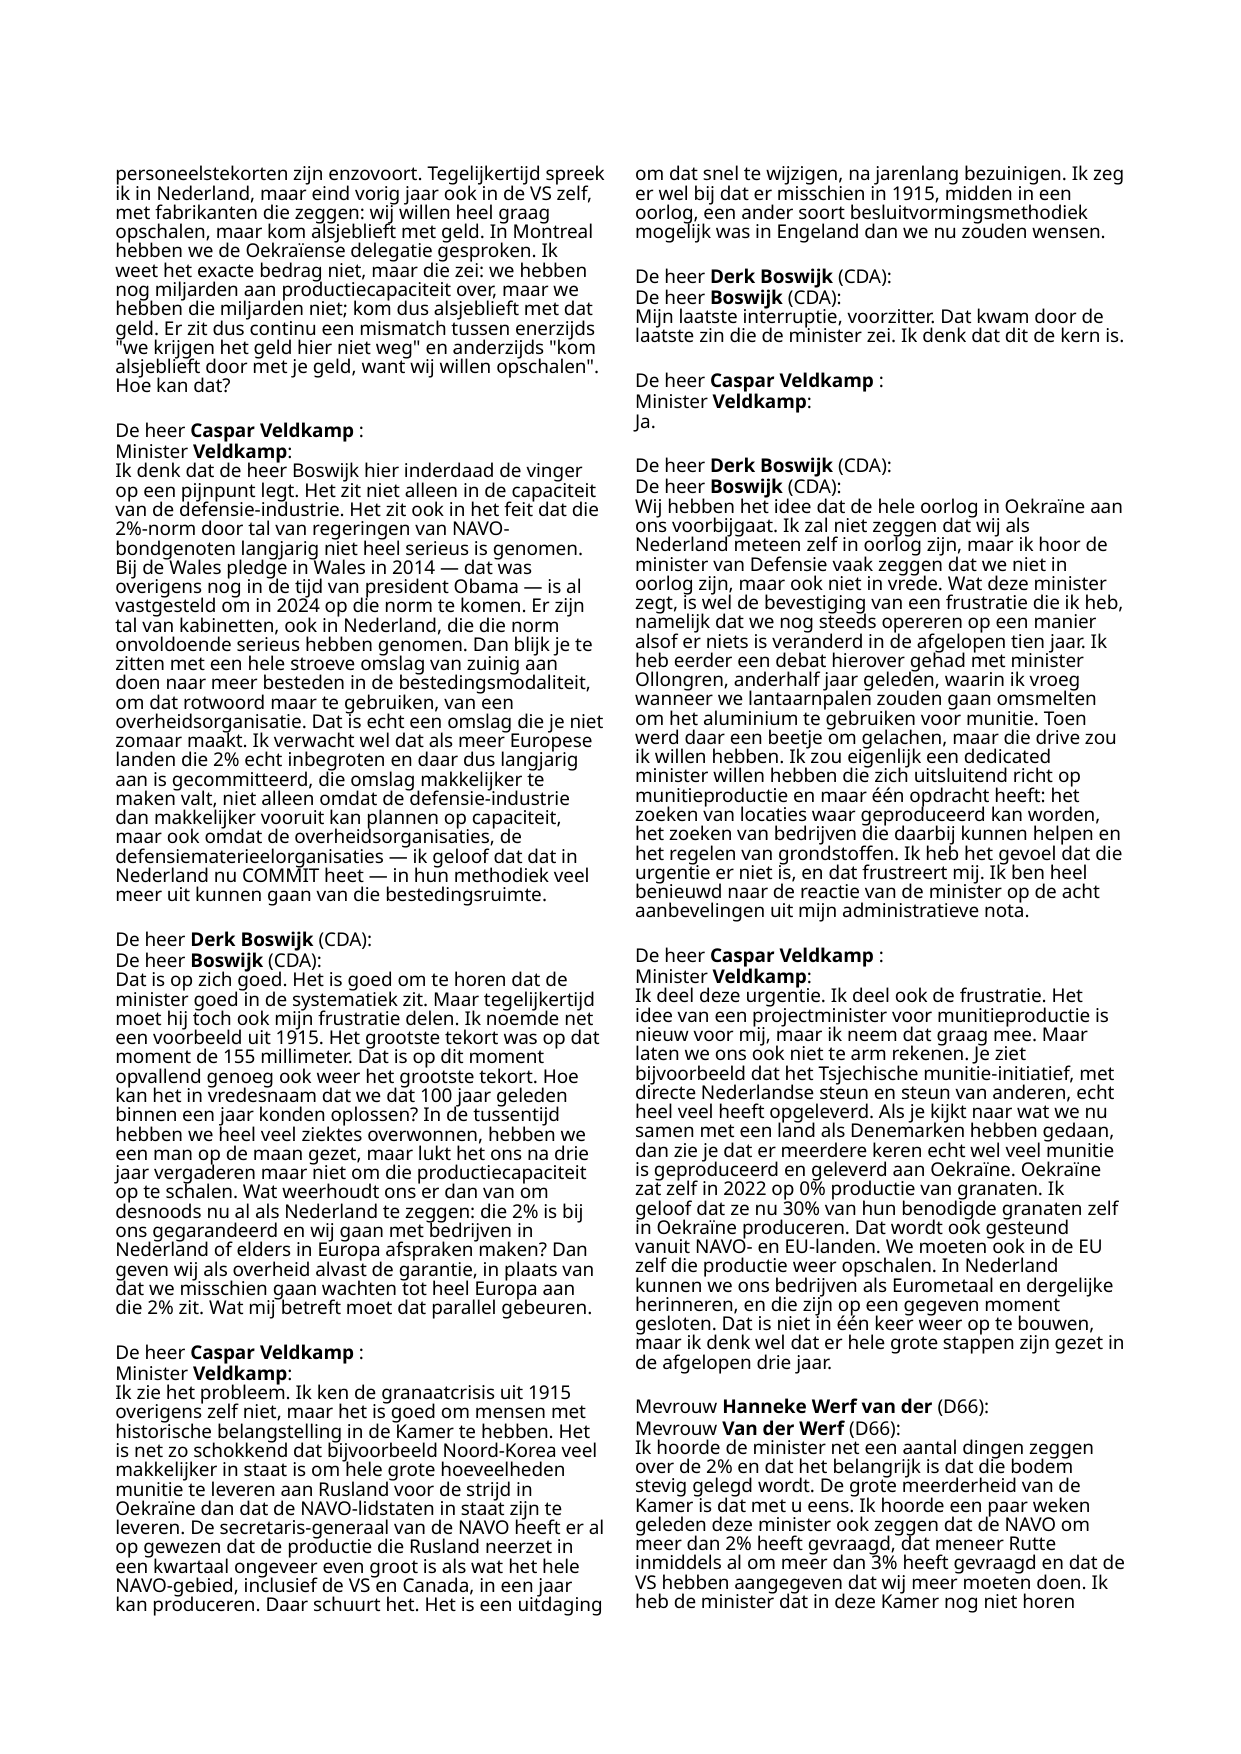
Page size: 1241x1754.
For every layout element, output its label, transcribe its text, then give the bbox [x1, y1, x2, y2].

text De heer Boswijk (CDA): [635, 478, 1125, 498]
text Mevrouw Van der Werf (D66): [635, 1419, 1125, 1439]
text De heer Caspar Veldkamp : [635, 942, 1125, 968]
text De heer Derk Boswijk (CDA): [635, 453, 1125, 478]
text De heer Caspar Veldkamp : [115, 1339, 605, 1365]
text Minister Veldkamp: [115, 443, 605, 462]
text Dat is op zich goed. Het is goed om te horen dat de minister goed in de systematiek zit. Maar tegelijkertijd moet hij toch ook mijn frustratie delen. Ik noemde net een voorbeeld uit 1915. Het grootste tekort was op dat moment de 155 millimeter. Dat is op dit moment opvallend genoeg ook weer het grootste tekort. Hoe kan het in vredesnaam dat we dat 100 jaar geleden binnen een jaar konden oplossen? In de tussentijd hebben we heel veel ziektes overwonnen, hebben we een man op de maan gezet, maar lukt het ons na drie jaar vergaderen maar niet om die productiecapaciteit op te schalen. Wat weerhoudt ons er dan van om desnoods nu al als Nederland te zeggen: die 2% is bij ons gegarandeerd en wij gaan met bedrijven in Nederland of elders in Europa afspraken maken? Dan geven wij als overheid alvast de garantie, in plaats van dat we misschien gaan wachten tot heel Europa aan die 2% zit. Wat mij betreft moet dat parallel gebeuren. [115, 971, 605, 1318]
text om dat snel te wijzigen, na jarenlang bezuinigen. Ik zeg er wel bij dat er misschien in 1915, midden in een oorlog, een ander soort besluitvormingsmethodiek mogelijk was in Engeland dan we nu zouden wensen. [635, 165, 1125, 242]
text Ik zie het probleem. Ik ken de granaatcrisis uit 1915 overigens zelf niet, maar het is goed om mensen met historische belangstelling in de Kamer te hebben. Het is net zo schokkend dat bijvoorbeeld Noord-Korea veel makkelijker in staat is om hele grote hoeveelheden munitie te leveren aan Rusland voor de strijd in Oekraïne dan dat de NAVO-lidstaten in staat zijn te leveren. De secretaris-generaal van de NAVO heeft er al op gewezen dat de productie die Rusland neerzet in een kwartaal ongeveer even groot is als wat het hele NAVO-gebied, inclusief de VS en Canada, in een jaar kan produceren. Daar schuurt het. Het is een uitdaging [115, 1384, 605, 1615]
text Ja. [635, 413, 1125, 432]
text personeelstekorten zijn enzovoort. Tegelijkertijd spreek ik in Nederland, maar eind vorig jaar ook in de VS zelf, met fabrikanten die zeggen: wij willen heel graag opschalen, maar kom alsjeblieft met geld. In Montreal hebben we de Oekraïense delegatie gesproken. Ik weet het exacte bedrag niet, maar die zei: we hebben nog miljarden aan productiecapaciteit over, maar we hebben die miljarden niet; kom dus alsjeblieft met dat geld. Er zit dus continu een mismatch tussen enerzijds "we krijgen het geld hier niet weg" en anderzijds "kom alsjeblieft door met je geld, want wij willen opschalen". Hoe kan dat? [115, 165, 605, 397]
text Ik denk dat de heer Boswijk hier inderdaad de vinger op een pijnpunt legt. Het zit niet alleen in de capaciteit van de defensie-industrie. Het zit ook in het feit dat die 2%-norm door tal van regeringen van NAVO-bondgenoten langjarig niet heel serieus is genomen. Bij de Wales pledge in Wales in 2014 — dat was overigens nog in de tijd van president Obama — is al vastgesteld om in 2024 op die norm te komen. Er zijn tal van kabinetten, ook in Nederland, die die norm onvoldoende serieus hebben genomen. Dan blijk je te zitten met een hele stroeve omslag van zuinig aan doen naar meer besteden in de bestedingsmodaliteit, om dat rotwoord maar te gebruiken, van een overheidsorganisatie. Dat is echt een omslag die je niet zomaar maakt. Ik verwacht wel dat als meer Europese landen die 2% echt inbegroten en daar dus langjarig aan is gecommitteerd, die omslag makkelijker te maken valt, niet alleen omdat de defensie-industrie dan makkelijker vooruit kan plannen op capaciteit, maar ook omdat de overheidsorganisaties, de defensiematerieelorganisaties — ik geloof dat dat in Nederland nu COMMIT heet — in hun methodiek veel meer uit kunnen gaan van die bestedingsruimte. [115, 462, 605, 906]
text Mijn laatste interruptie, voorzitter. Dat kwam door de laatste zin die de minister zei. Ik denk dat dit de kern is. [635, 308, 1125, 347]
text Minister Veldkamp: [115, 1365, 605, 1384]
text De heer Boswijk (CDA): [635, 289, 1125, 308]
text De heer Derk Boswijk (CDA): [115, 926, 605, 952]
text De heer Boswijk (CDA): [115, 952, 605, 971]
text De heer Caspar Veldkamp : [115, 417, 605, 443]
text Ik deel deze urgentie. Ik deel ook de frustratie. Het idee van een projectminister voor munitieproductie is nieuw voor mij, maar ik neem dat graag mee. Maar laten we ons ook niet te arm rekenen. Je ziet bijvoorbeeld dat het Tsjechische munitie-initiatief, met directe Nederlandse steun en steun van anderen, echt heel veel heeft opgeleverd. Als je kijkt naar wat we nu samen met een land als Denemarken hebben gedaan, dan zie je dat er meerdere keren echt wel veel munitie is geproduceerd en geleverd aan Oekraïne. Oekraïne zat zelf in 2022 op 0% productie van granaten. Ik geloof dat ze nu 30% van hun benodigde granaten zelf in Oekraïne produceren. Dat wordt ook gesteund vanuit NAVO- en EU-landen. We moeten ook in de EU zelf die productie weer opschalen. In Nederland kunnen we ons bedrijven als Eurometaal en dergelijke herinneren, en die zijn op een gegeven moment gesloten. Dat is niet in één keer weer op te bouwen, maar ik denk wel dat er hele grote stappen zijn gezet in de afgelopen drie jaar. [635, 987, 1125, 1373]
text De heer Caspar Veldkamp : [635, 368, 1125, 393]
text Ik hoorde de minister net een aantal dingen zeggen over de 2% en dat het belangrijk is dat die bodem stevig gelegd wordt. De grote meerderheid van de Kamer is dat met u eens. Ik hoorde een paar weken geleden deze minister ook zeggen dat de NAVO om meer dan 2% heeft gevraagd, dat meneer Rutte inmiddels al om meer dan 3% heeft gevraagd en dat de VS hebben aangegeven dat wij meer moeten doen. Ik heb de minister dat in deze Kamer nog niet horen [635, 1439, 1125, 1612]
text Mevrouw Hanneke Werf van der (D66): [635, 1394, 1125, 1419]
text Wij hebben het idee dat de hele oorlog in Oekraïne aan ons voorbijgaat. Ik zal niet zeggen dat wij als Nederland meteen zelf in oorlog zijn, maar ik hoor de minister van Defensie vaak zeggen dat we niet in oorlog zijn, maar ook niet in vrede. Wat deze minister zegt, is wel de bevestiging van een frustratie die ik heb, namelijk dat we nog steeds opereren op een manier alsof er niets is veranderd in de afgelopen tien jaar. Ik heb eerder een debat hierover gehad met minister Ollongren, anderhalf jaar geleden, waarin ik vroeg wanneer we lantaarnpalen zouden gaan omsmelten om het aluminium te gebruiken voor munitie. Toen werd daar een beetje om gelachen, maar die drive zou ik willen hebben. Ik zou eigenlijk een dedicated minister willen hebben die zich uitsluitend richt op munitieproductie en maar één opdracht heeft: het zoeken van locaties waar geproduceerd kan worden, het zoeken van bedrijven die daarbij kunnen helpen en het regelen van grondstoffen. Ik heb het gevoel dat die urgentie er niet is, en dat frustreert mij. Ik ben heel benieuwd naar de reactie van de minister op de acht aanbevelingen uit mijn administratieve nota. [635, 498, 1125, 922]
text Minister Veldkamp: [635, 968, 1125, 987]
text De heer Derk Boswijk (CDA): [635, 263, 1125, 289]
text Minister Veldkamp: [635, 393, 1125, 413]
